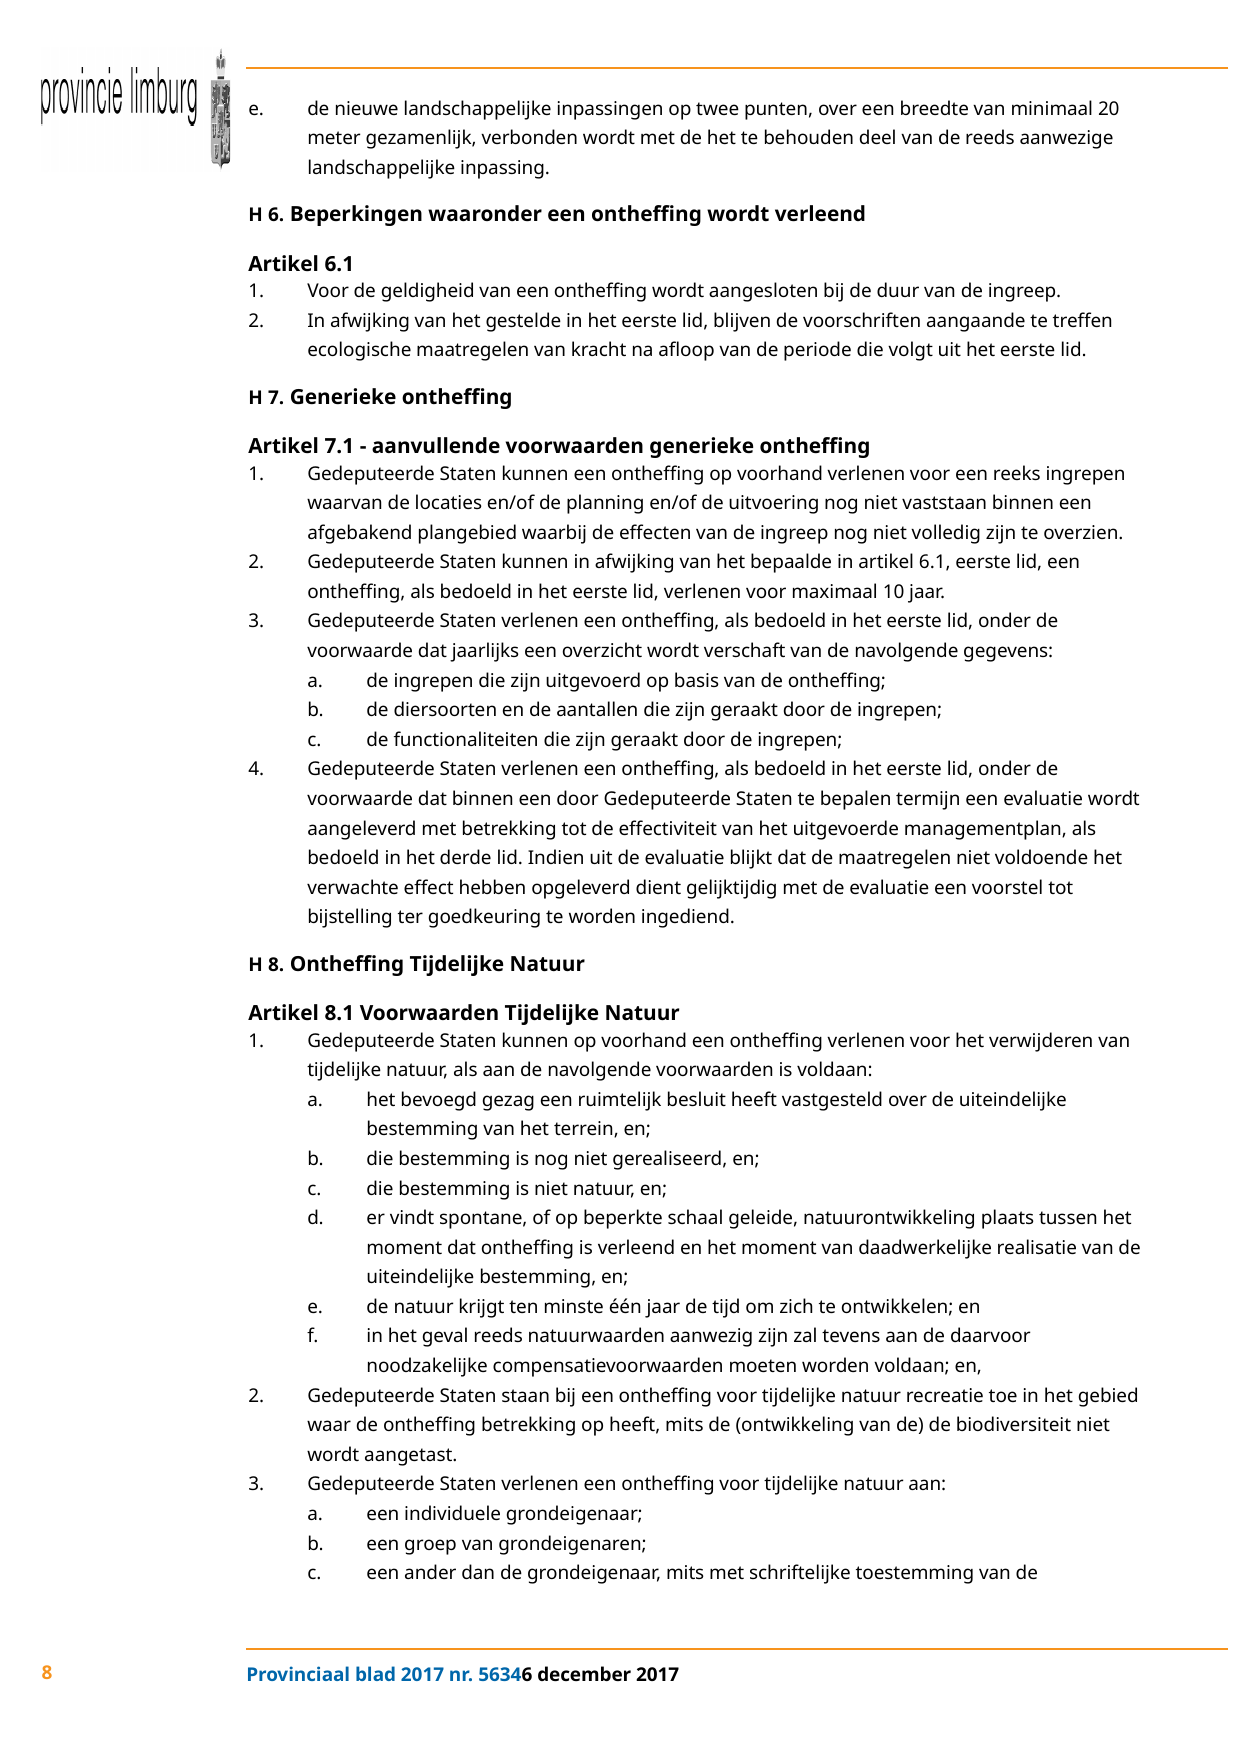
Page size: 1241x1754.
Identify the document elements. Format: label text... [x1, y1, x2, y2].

list een groep van grondeigenaren; [307, 1530, 1152, 1556]
list Gedeputeerde Staten verlenen een ontheffing, als bedoeld in het eerste lid, onder de voorwaarde dat jaarlijks een overzicht wordt verschaft van de navolgende gegevens: [248, 608, 1152, 663]
list Gedeputeerde Staten kunnen op voorhand een ontheffing verlenen voor het verwijderen van tijdelijke natuur, als aan de navolgende voorwaarden is voldaan: [248, 1027, 1152, 1082]
list de diersoorten en de aantallen die zijn geraakt door de ingrepen; [307, 696, 1152, 722]
list de functionaliteiten die zijn geraakt door de ingrepen; [307, 726, 1152, 752]
text Artikel 8.1 Voorwaarden Tijdelijke Natuur [248, 998, 1152, 1027]
list Gedeputeerde Staten verlenen een ontheffing voor tijdelijke natuur aan: [248, 1471, 1152, 1496]
list een individuele grondeigenaar; [307, 1500, 1152, 1526]
list In afwijking van het gestelde in het eerste lid, blijven de voorschriften aangaande te treffen ecologische maatregelen van kracht na afloop van de periode die volgt uit het eerste lid. [248, 307, 1152, 362]
list de ingrepen die zijn uitgevoerd op basis van de ontheffing; [307, 667, 1152, 693]
text Artikel 6.1 [248, 249, 1152, 277]
list Gedeputeerde Staten kunnen een ontheffing op voorhand verlenen voor een reeks ingrepen waarvan de locaties en/of de planning en/of de uitvoering nog niet vaststaan binnen een afgebakend plangebied waarbij de effecten van de ingreep nog niet volledig zijn te overzien. [248, 460, 1152, 545]
text H 7. Generieke ontheffing [248, 382, 1152, 411]
picture [41, 47, 231, 172]
list de nieuwe landschappelijke inpassingen op twee punten, over een breedte van minimaal 20 meter gezamenlijk, verbonden wordt met de het te behouden deel van de reeds aanwezige landschappelijke inpassing. [248, 95, 1152, 180]
list er vindt spontane, of op beperkte schaal geleide, natuurontwikkeling plaats tussen het moment dat ontheffing is verleend en het moment van daadwerkelijke realisatie van de uiteindelijke bestemming, en; [307, 1204, 1152, 1289]
text Artikel 7.1 - aanvullende voorwaarden generieke ontheffing [248, 431, 1152, 460]
list een ander dan de grondeigenaar, mits met schriftelijke toestemming van de [307, 1559, 1152, 1585]
text H 8. Ontheffing Tijdelijke Natuur [248, 949, 1152, 978]
text H 6. Beperkingen waaronder een ontheffing wordt verleend [248, 199, 1152, 228]
list in het geval reeds natuurwaarden aanwezig zijn zal tevens aan de daarvoor noodzakelijke compensatievoorwaarden moeten worden voldaan; en, [307, 1323, 1152, 1378]
list Gedeputeerde Staten staan bij een ontheffing voor tijdelijke natuur recreatie toe in het gebied waar de ontheffing betrekking op heeft, mits de (ontwikkeling van de) de biodiversiteit niet wordt aangetast. [248, 1382, 1152, 1467]
list Voor de geldigheid van een ontheffing wordt aangesloten bij de duur van de ingreep. [248, 277, 1152, 303]
list het bevoegd gezag een ruimtelijk besluit heeft vastgesteld over de uiteindelijke bestemming van het terrein, en; [307, 1086, 1152, 1141]
list Gedeputeerde Staten verlenen een ontheffing, als bedoeld in het eerste lid, onder de voorwaarde dat binnen een door Gedeputeerde Staten te bepalen termijn een evaluatie wordt aangeleverd met betrekking tot de effectiviteit van het uitgevoerde managementplan, als bedoeld in het derde lid. Indien uit de evaluatie blijkt dat de maatregelen niet voldoende het verwachte effect hebben opgeleverd dient gelijktijdig met de evaluatie een voorstel tot bijstelling ter goedkeuring te worden ingediend. [248, 756, 1152, 929]
list die bestemming is niet natuur, en; [307, 1175, 1152, 1201]
list de natuur krijgt ten minste één jaar de tijd om zich te ontwikkelen; en [307, 1293, 1152, 1319]
list Gedeputeerde Staten kunnen in afwijking van het bepaalde in artikel 6.1, eerste lid, een ontheffing, als bedoeld in het eerste lid, verlenen voor maximaal 10 jaar. [248, 548, 1152, 604]
list die bestemming is nog niet gerealiseerd, en; [307, 1145, 1152, 1171]
